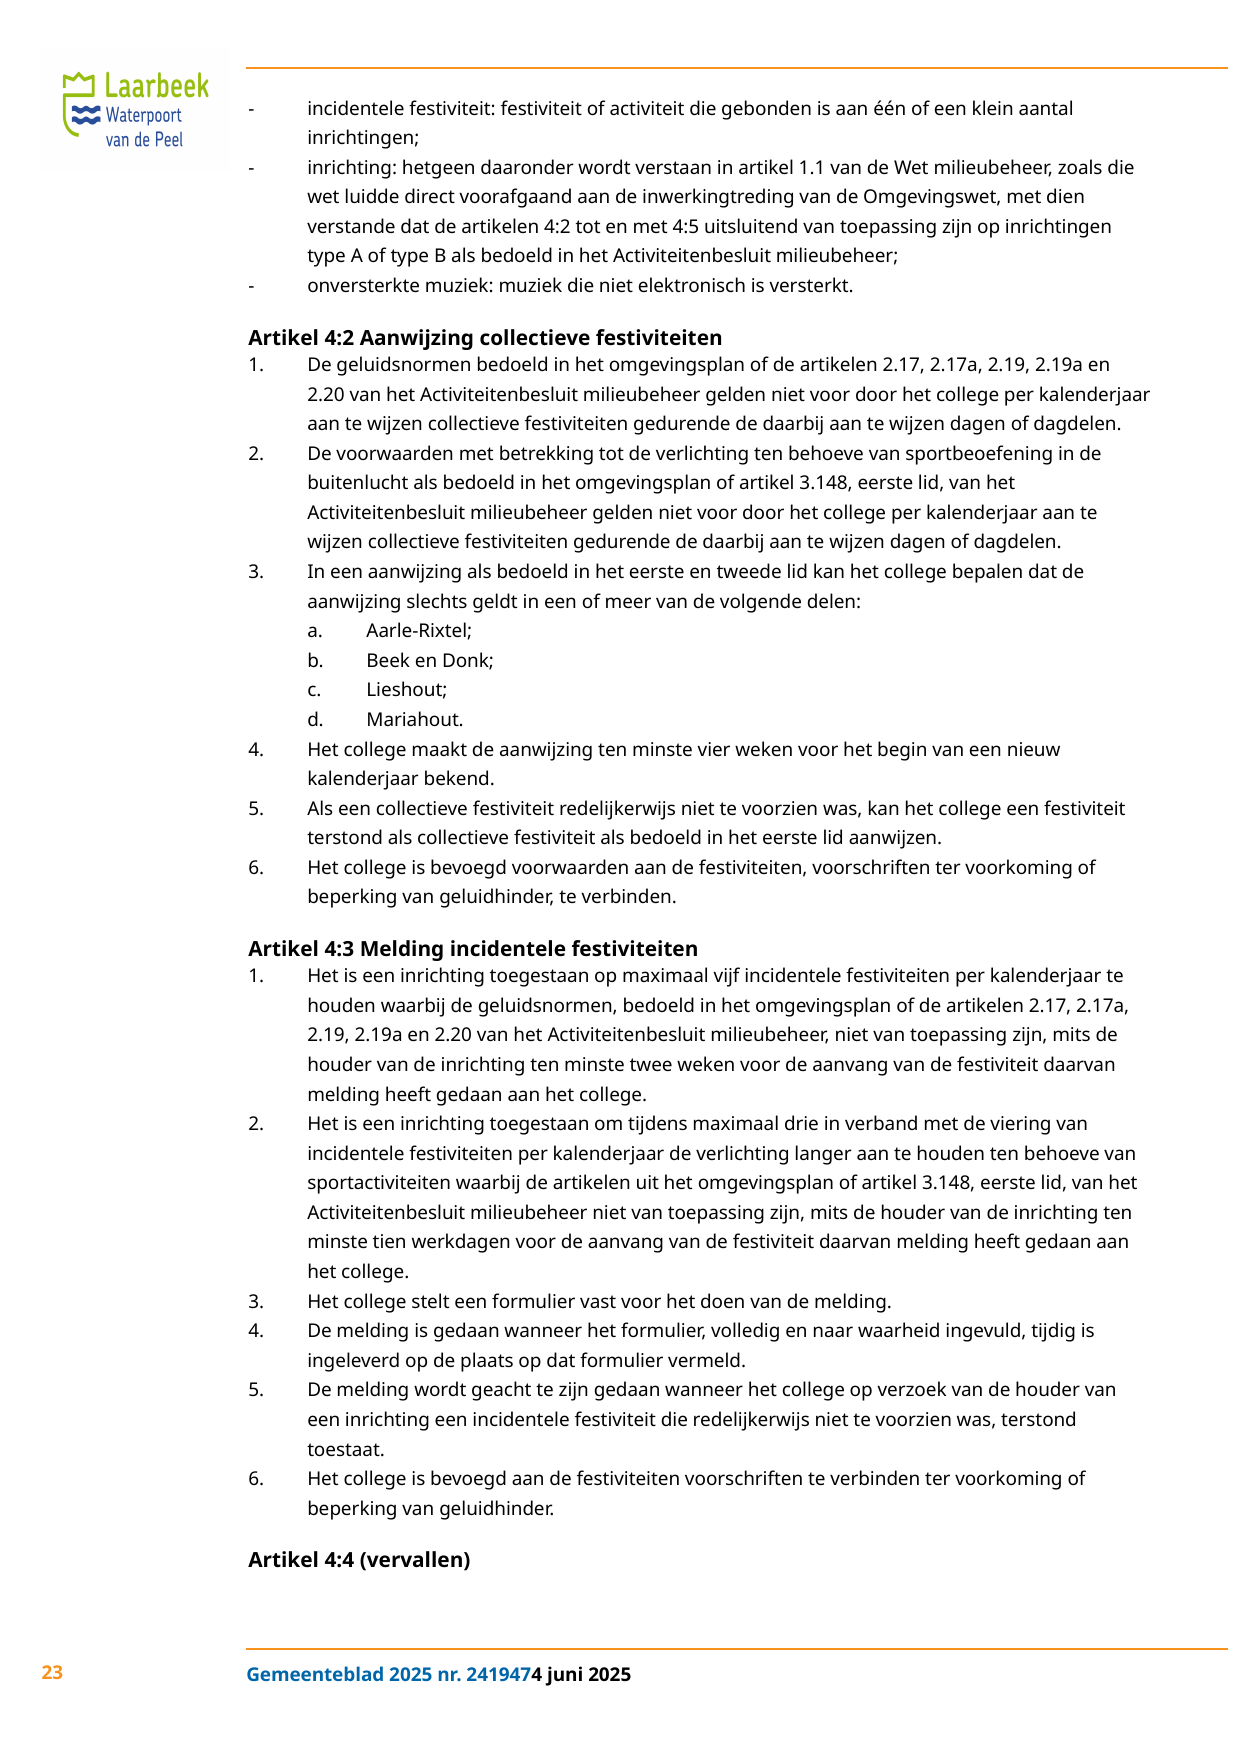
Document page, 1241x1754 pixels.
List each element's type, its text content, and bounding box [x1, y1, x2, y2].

list Het college maakt de aanwijzing ten minste vier weken voor het begin van een nieuw kalenderjaar bekend. [248, 736, 1152, 791]
list incidentele festiviteit: festiviteit of activiteit die gebonden is aan één of een klein aantal inrichtingen; [248, 95, 1152, 150]
list De geluidsnormen bedoeld in het omgevingsplan of de artikelen 2.17, 2.17a, 2.19, 2.19a en 2.20 van het Activiteitenbesluit milieubeheer gelden niet voor door het college per kalenderjaar aan te wijzen collectieve festiviteiten gedurende de daarbij aan te wijzen dagen of dagdelen. [248, 351, 1152, 436]
list Als een collectieve festiviteit redelijkerwijs niet te voorzien was, kan het college een festiviteit terstond als collectieve festiviteit als bedoeld in het eerste lid aanwijzen. [248, 795, 1152, 850]
text Artikel 4:4 (vervallen) [248, 1545, 1152, 1574]
list Het is een inrichting toegestaan op maximaal vijf incidentele festiviteiten per kalenderjaar te houden waarbij de geluidsnormen, bedoeld in het omgevingsplan of de artikelen 2.17, 2.17a, 2.19, 2.19a en 2.20 van het Activiteitenbesluit milieubeheer, niet van toepassing zijn, mits de houder van de inrichting ten minste twee weken voor de aanvang van de festiviteit daarvan melding heeft gedaan aan het college. [248, 962, 1152, 1107]
list De melding is gedaan wanneer het formulier, volledig en naar waarheid ingevuld, tijdig is ingeleverd op de plaats op dat formulier vermeld. [248, 1317, 1152, 1373]
list Lieshout; [307, 677, 1152, 702]
text Artikel 4:3 Melding incidentele festiviteiten [248, 934, 1152, 962]
list In een aanwijzing als bedoeld in het eerste en tweede lid kan het college bepalen dat de aanwijzing slechts geldt in een of meer van de volgende delen: [248, 558, 1152, 613]
list Mariahout. [307, 706, 1152, 732]
list onversterkte muziek: muziek die niet elektronisch is versterkt. [248, 272, 1152, 298]
list De melding wordt geacht te zijn gedaan wanneer het college op verzoek van de houder van een inrichting een incidentele festiviteit die redelijkerwijs niet te voorzien was, terstond toestaat. [248, 1377, 1152, 1462]
list De voorwaarden met betrekking tot de verlichting ten behoeve van sportbeoefening in de buitenlucht als bedoeld in het omgevingsplan of artikel 3.148, eerste lid, van het Activiteitenbesluit milieubeheer gelden niet voor door het college per kalenderjaar aan te wijzen collectieve festiviteiten gedurende de daarbij aan te wijzen dagen of dagdelen. [248, 440, 1152, 554]
text Artikel 4:2 Aanwijzing collectieve festiviteiten [248, 323, 1152, 351]
list Het college stelt een formulier vast voor het doen van de melding. [248, 1288, 1152, 1314]
list Het is een inrichting toegestaan om tijdens maximaal drie in verband met de viering van incidentele festiviteiten per kalenderjaar de verlichting langer aan te houden ten behoeve van sportactiviteiten waarbij de artikelen uit het omgevingsplan of artikel 3.148, eerste lid, van het Activiteitenbesluit milieubeheer niet van toepassing zijn, mits de houder van de inrichting ten minste tien werkdagen voor de aanvang van de festiviteit daarvan melding heeft gedaan aan het college. [248, 1110, 1152, 1284]
picture [41, 47, 231, 172]
list Beek en Donk; [307, 647, 1152, 673]
list inrichting: hetgeen daaronder wordt verstaan in artikel 1.1 van de Wet milieubeheer, zoals die wet luidde direct voorafgaand aan de inwerkingtreding van de Omgevingswet, met dien verstande dat de artikelen 4:2 tot en met 4:5 uitsluitend van toepassing zijn op inrichtingen type A of type B als bedoeld in het Activiteitenbesluit milieubeheer; [248, 154, 1152, 268]
list Het college is bevoegd aan de festiviteiten voorschriften te verbinden ter voorkoming of beperking van geluidhinder. [248, 1465, 1152, 1521]
list Aarle-Rixtel; [307, 617, 1152, 643]
list Het college is bevoegd voorwaarden aan de festiviteiten, voorschriften ter voorkoming of beperking van geluidhinder, te verbinden. [248, 854, 1152, 909]
